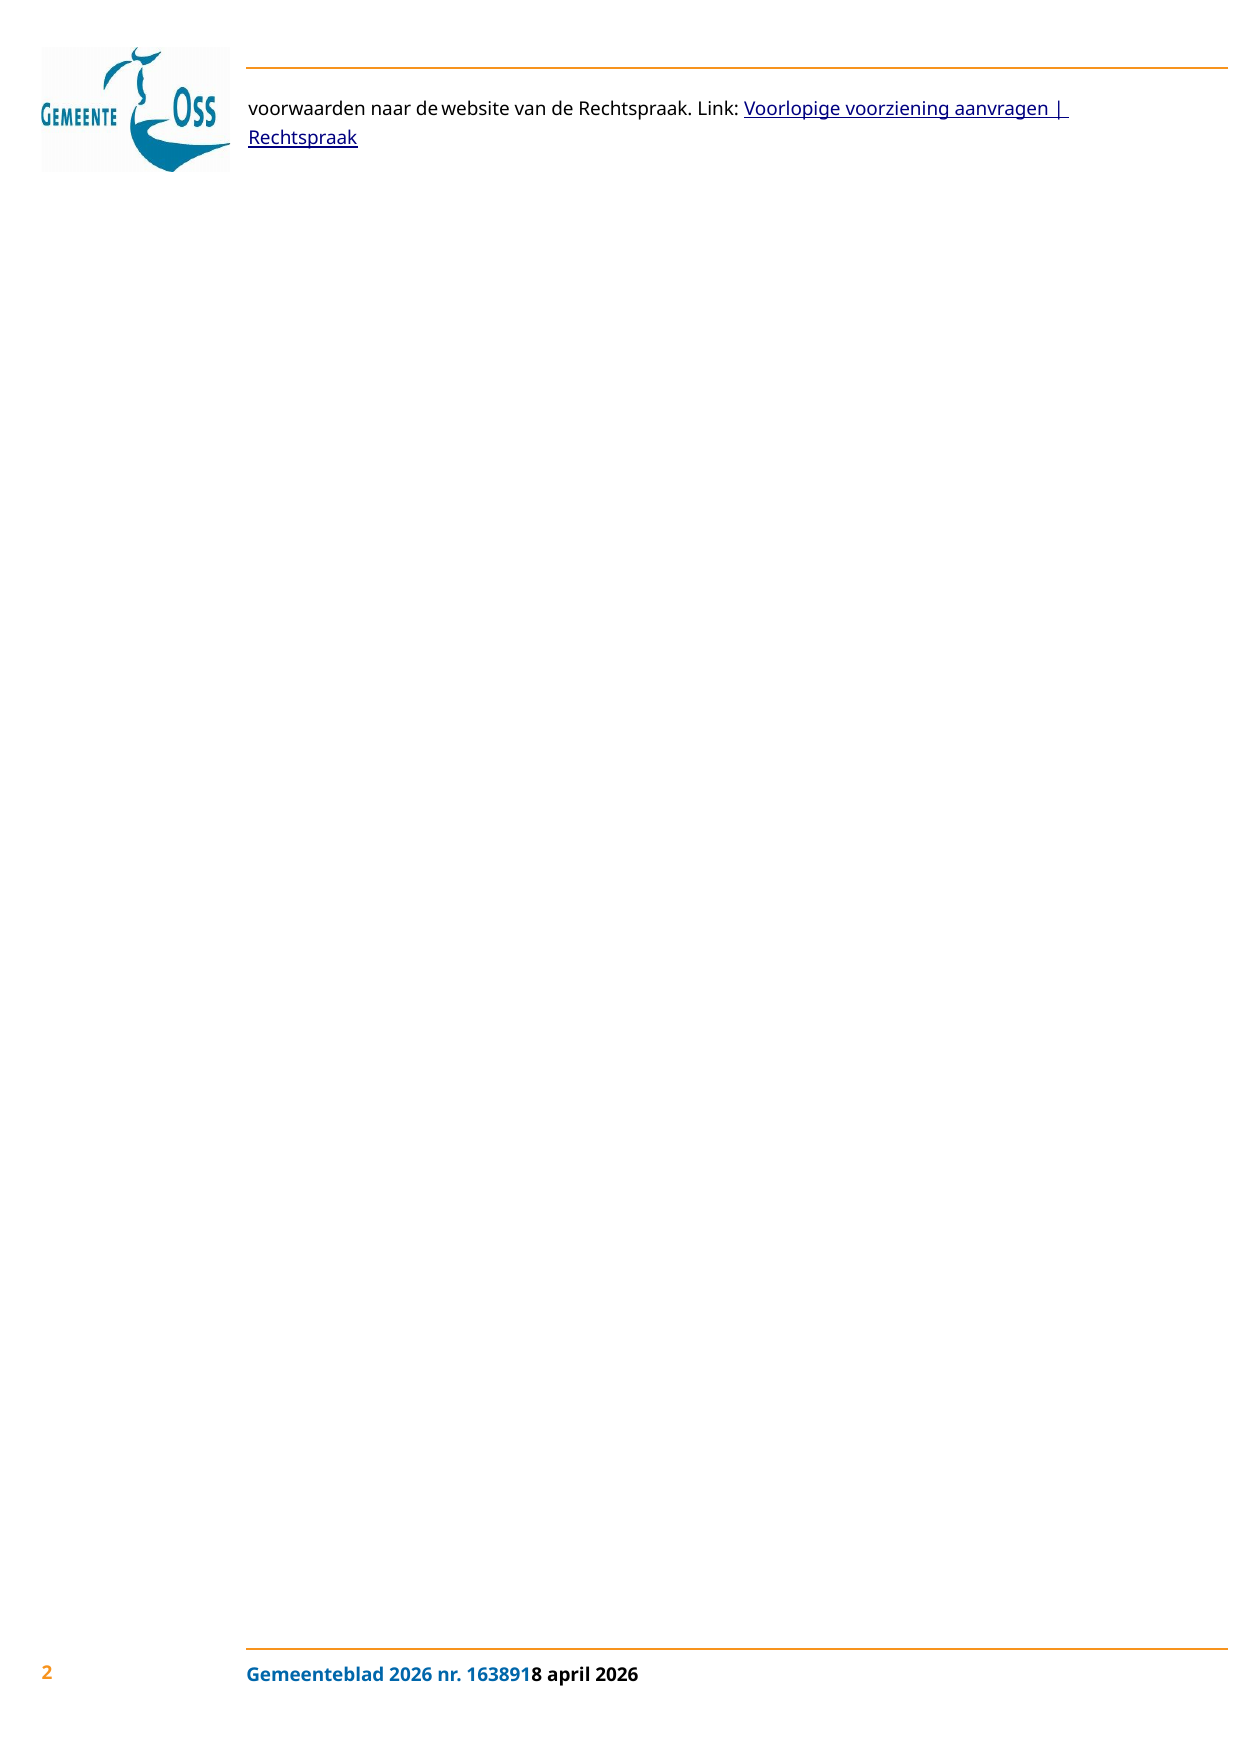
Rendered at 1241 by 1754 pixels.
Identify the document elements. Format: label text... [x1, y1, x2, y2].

text voorwaarden naar de website van de Rechtspraak. Link: Voorlopige voorziening aanvragen | Rechtspraak [248, 95, 1152, 150]
picture [41, 47, 231, 172]
